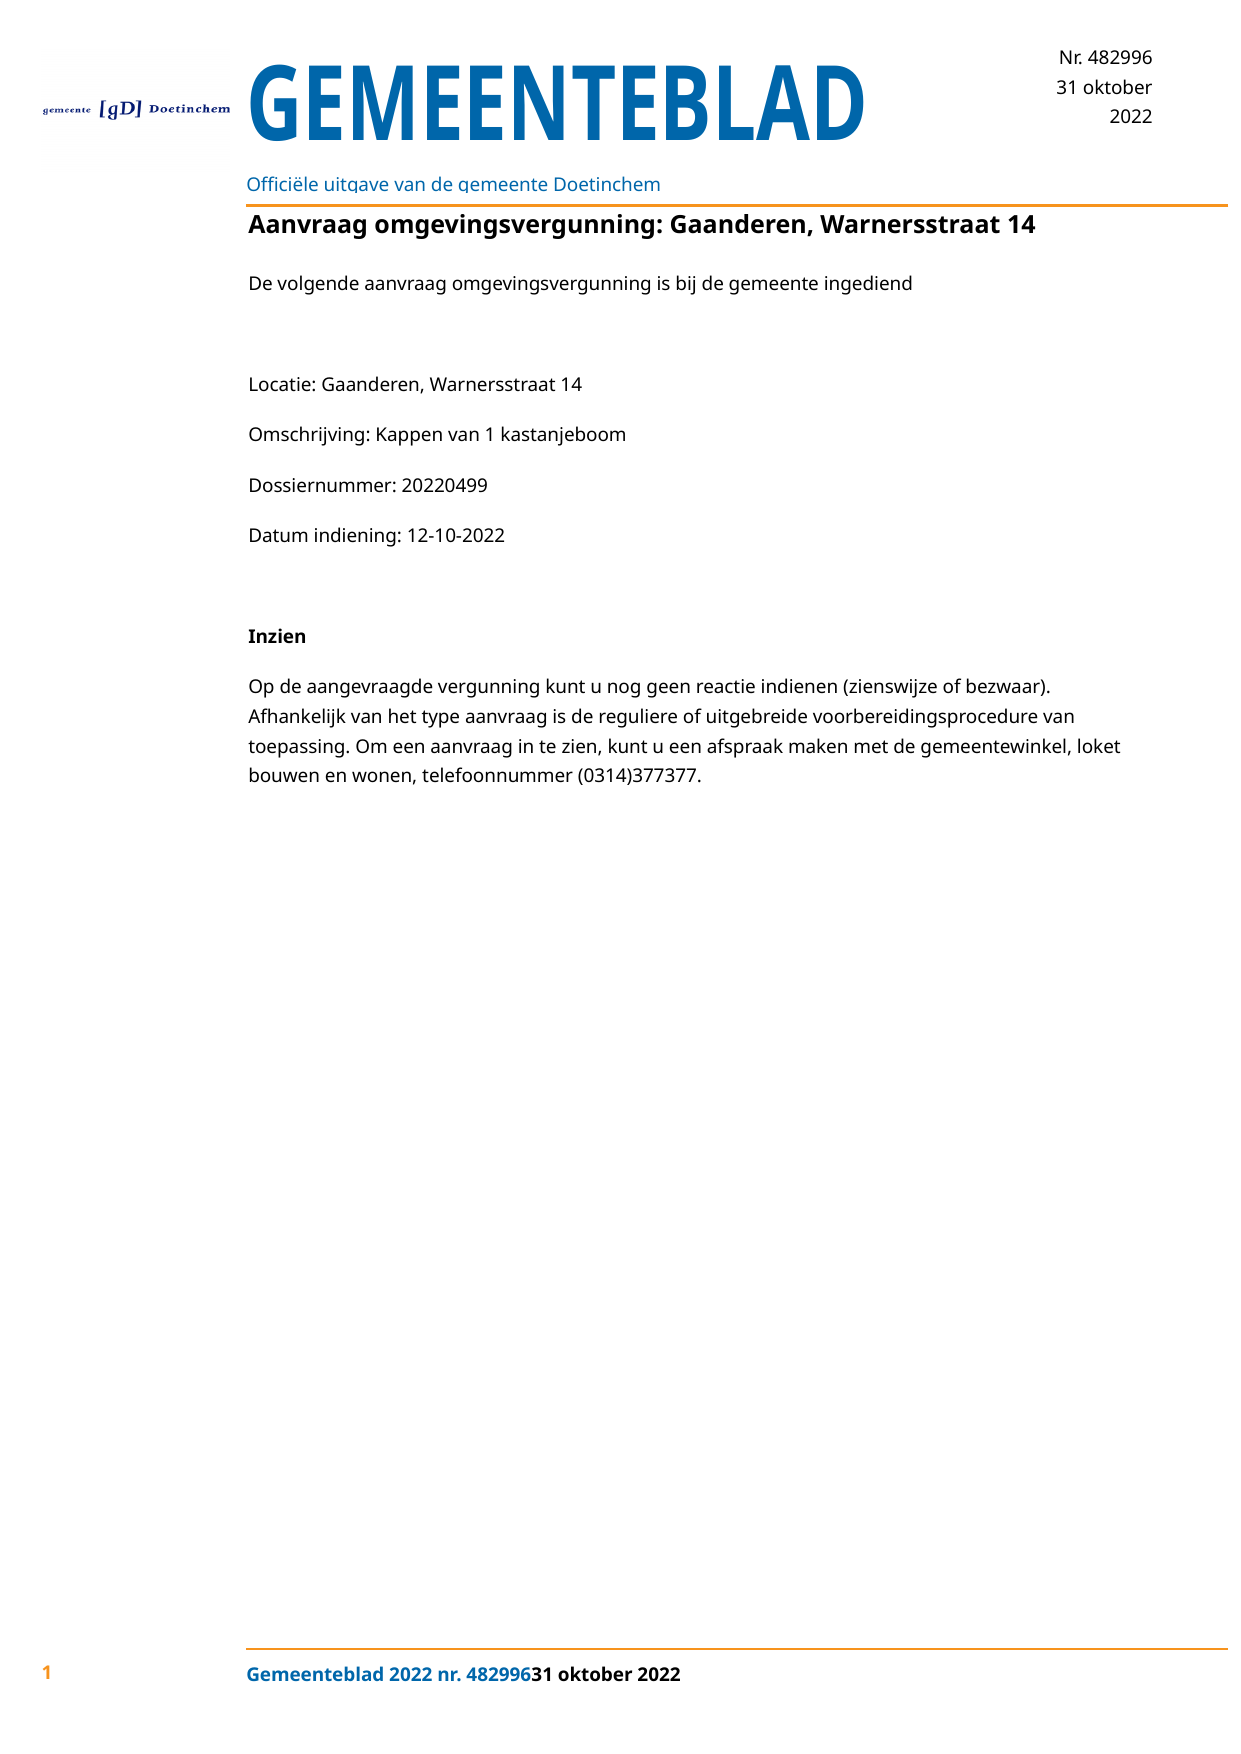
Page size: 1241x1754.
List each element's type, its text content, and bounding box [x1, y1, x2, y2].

text Aanvraag omgevingsvergunning: Gaanderen, Warnersstraat 14 [248, 207, 1152, 241]
text Locatie: Gaanderen, Warnersstraat 14 [248, 371, 1152, 397]
text Op de aangevraagde vergunning kunt u nog geen reactie indienen (zienswijze of bezwaar). Afhankelijk van het type aanvraag is de reguliere of uitgebreide voorbereidingsprocedure van toepassing. Om een aanvraag in te zien, kunt u een afspraak maken met de gemeentewinkel, loket bouwen en wonen, telefoonnummer (0314)377377. [248, 674, 1152, 788]
text Inzien [248, 623, 1152, 649]
text De volgende aanvraag omgevingsvergunning is bij de gemeente ingediend [248, 270, 1152, 296]
text Omschrijving: Kappen van 1 kastanjeboom [248, 422, 1152, 447]
text Datum indiening: 12-10-2022 [248, 522, 1152, 548]
picture [41, 47, 231, 172]
text Dossiernummer: 20220499 [248, 472, 1152, 498]
